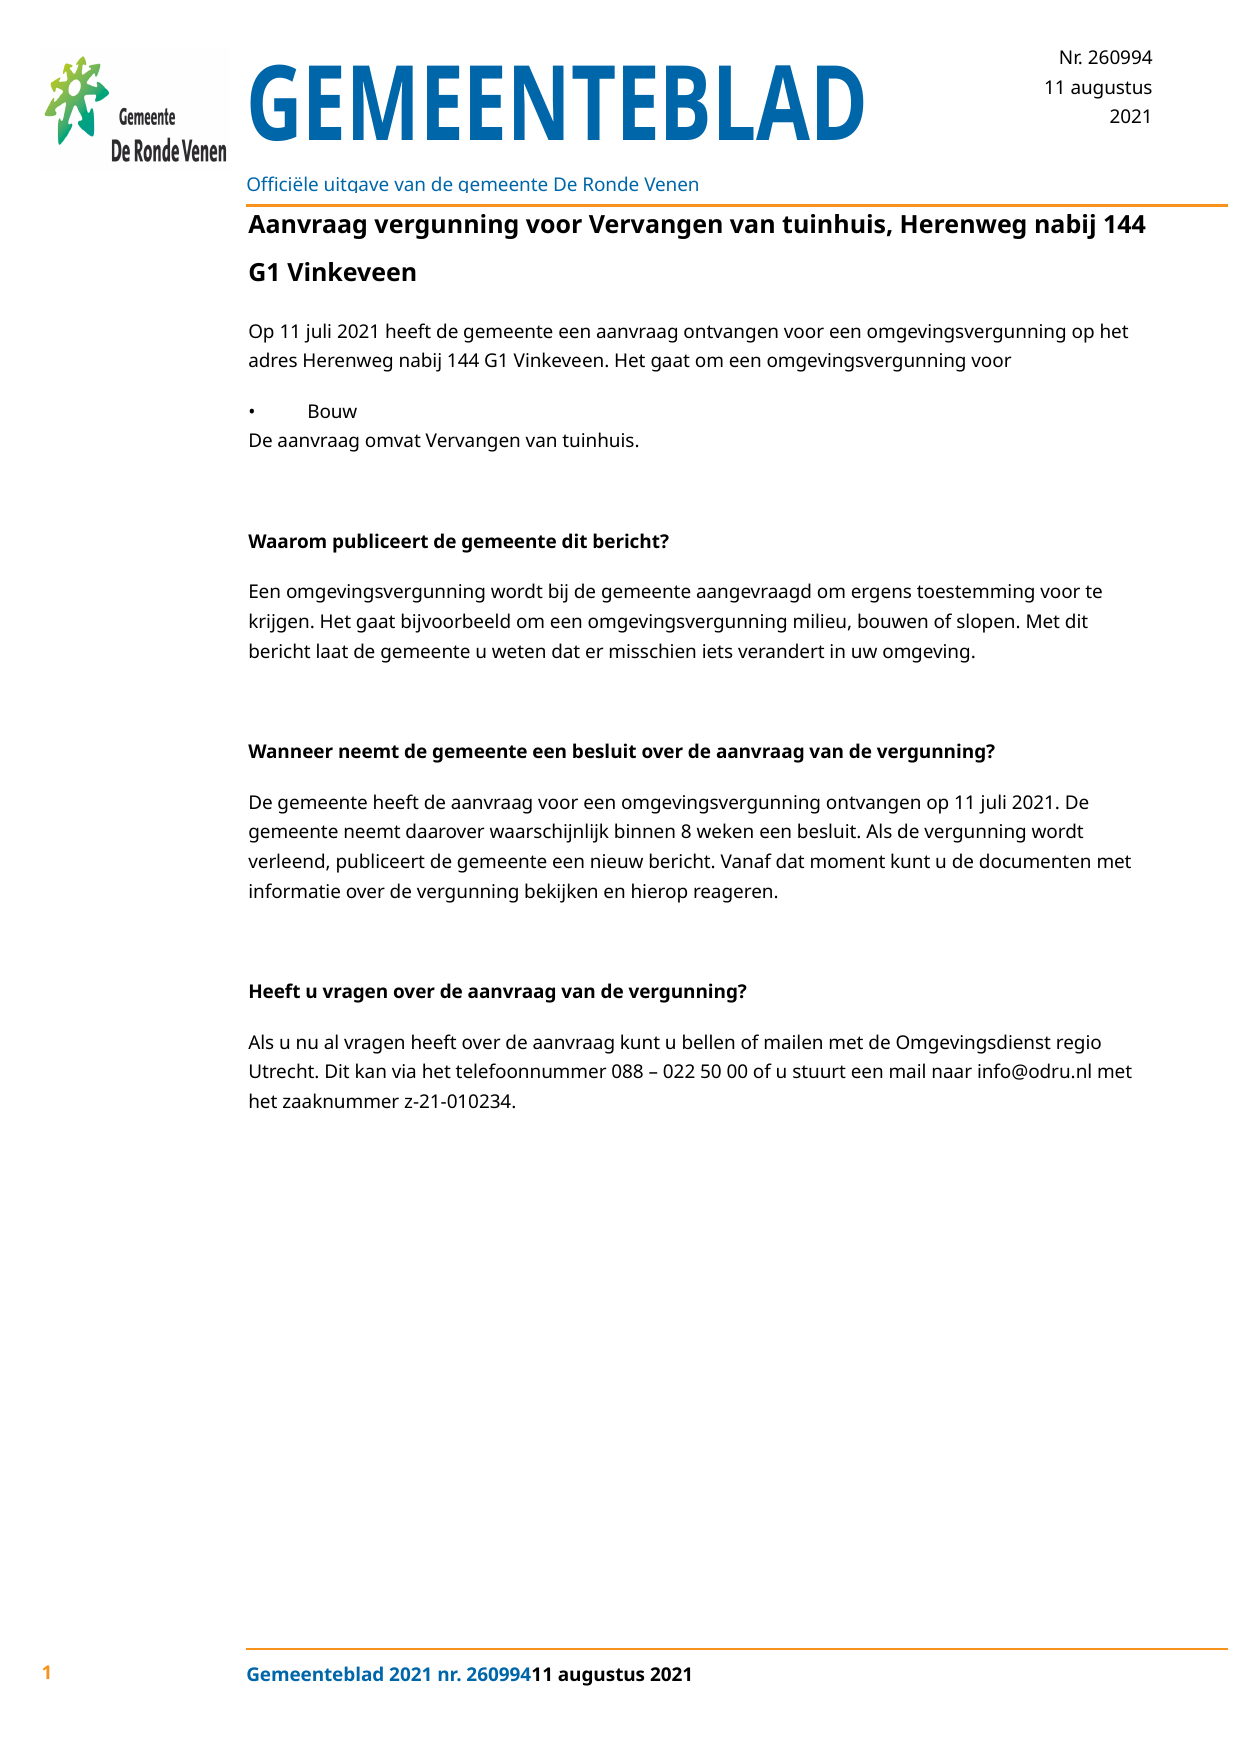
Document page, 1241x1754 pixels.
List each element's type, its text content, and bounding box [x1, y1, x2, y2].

text Wanneer neemt de gemeente een besluit over de aanvraag van de vergunning? [248, 739, 1152, 764]
picture [41, 47, 231, 172]
text Waarom publiceert de gemeente dit bericht? [248, 528, 1152, 554]
text De aanvraag omvat Vervangen van tuinhuis. [248, 427, 1152, 453]
text Heeft u vragen over de aanvraag van de vergunning? [248, 979, 1152, 1004]
text De gemeente heeft de aanvraag voor een omgevingsvergunning ontvangen op 11 juli 2021. De gemeente neemt daarover waarschijnlijk binnen 8 weken een besluit. Als de vergunning wordt verleend, publiceert de gemeente een nieuw bericht. Vanaf dat moment kunt u de documenten met informatie over de vergunning bekijken en hierop reageren. [248, 789, 1152, 904]
text Op 11 juli 2021 heeft de gemeente een aanvraag ontvangen voor een omgevingsvergunning op het adres Herenweg nabij 144 G1 Vinkeveen. Het gaat om een omgevingsvergunning voor [248, 318, 1152, 373]
text Als u nu al vragen heeft over de aanvraag kunt u bellen of mailen met de Omgevingsdienst regio Utrecht. Dit kan via het telefoonnummer 088 – 022 50 00 of u stuurt een mail naar info@odru.nl met het zaaknummer z-21-010234. [248, 1029, 1152, 1114]
list Bouw [248, 398, 1152, 424]
text Een omgevingsvergunning wordt bij de gemeente aangevraagd om ergens toestemming voor te krijgen. Het gaat bijvoorbeeld om een omgevingsvergunning milieu, bouwen of slopen. Met dit bericht laat de gemeente u weten dat er misschien iets verandert in uw omgeving. [248, 579, 1152, 664]
text Aanvraag vergunning voor Vervangen van tuinhuis, Herenweg nabij 144 G1 Vinkeveen [248, 207, 1152, 288]
